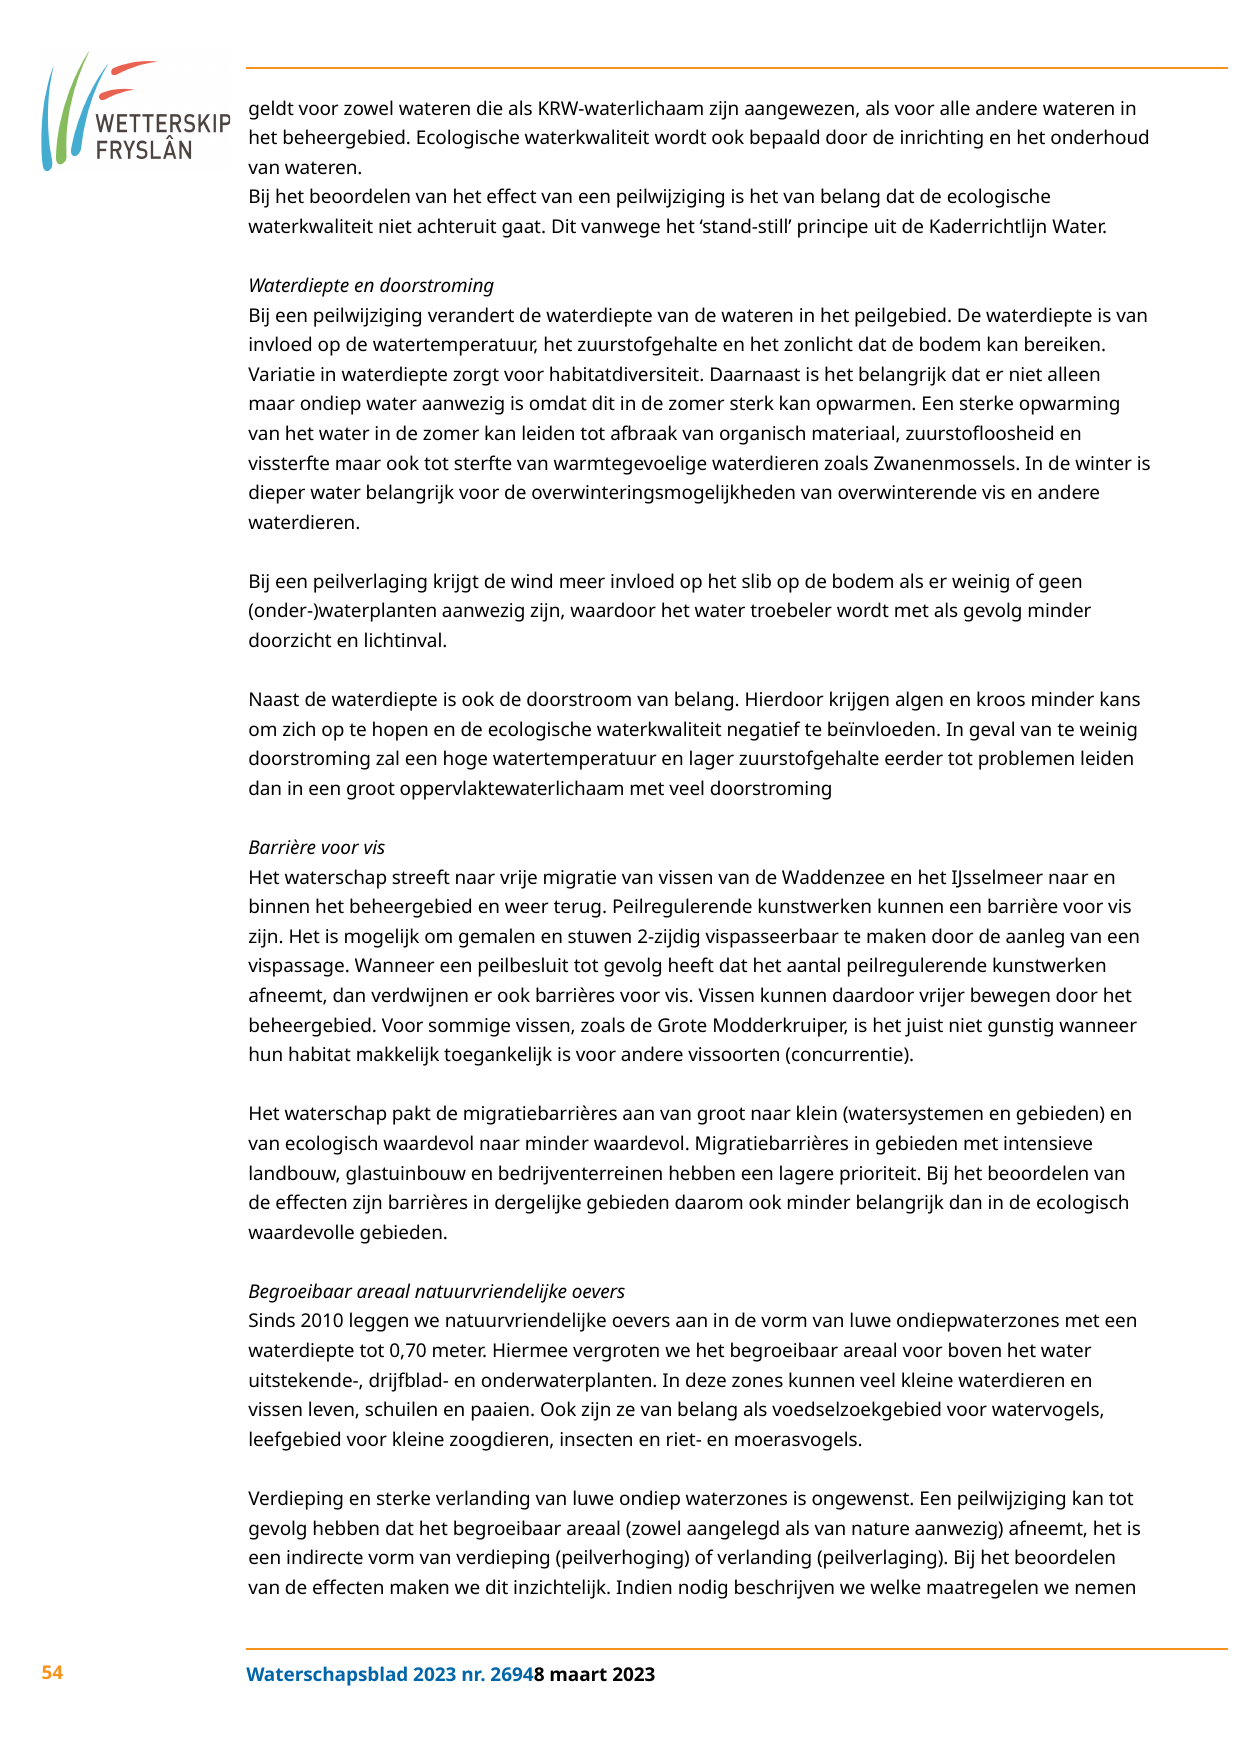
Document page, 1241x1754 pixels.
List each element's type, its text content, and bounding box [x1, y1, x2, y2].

text Bij het beoordelen van het effect van een peilwijziging is het van belang dat de ecologische waterkwaliteit niet achteruit gaat. Dit vanwege het ‘stand-still’ principe uit de Kaderrichtlijn Water. [248, 183, 1152, 239]
text Het waterschap streeft naar vrije migratie van vissen van de Waddenzee en het IJsselmeer naar en binnen het beheergebied en weer terug. Peilregulerende kunstwerken kunnen een barrière voor vis zijn. Het is mogelijk om gemalen en stuwen 2-zijdig vispasseerbaar te maken door de aanleg van een vispassage. Wanneer een peilbesluit tot gevolg heeft dat het aantal peilregulerende kunstwerken afneemt, dan verdwijnen er ook barrières voor vis. Vissen kunnen daardoor vrijer bewegen door het beheergebied. Voor sommige vissen, zoals de Grote Modderkruiper, is het juist niet gunstig wanneer hun habitat makkelijk toegankelijk is voor andere vissoorten (concurrentie). [248, 864, 1152, 1067]
text Het waterschap pakt de migratiebarrières aan van groot naar klein (watersystemen en gebieden) en van ecologisch waardevol naar minder waardevol. Migratiebarrières in gebieden met intensieve landbouw, glastuinbouw en bedrijventerreinen hebben een lagere prioriteit. Bij het beoordelen van de effecten zijn barrières in dergelijke gebieden daarom ook minder belangrijk dan in de ecologisch waardevolle gebieden. [248, 1101, 1152, 1245]
text Waterdiepte en doorstroming [248, 272, 1152, 298]
text Naast de waterdiepte is ook de doorstroom van belang. Hierdoor krijgen algen en kroos minder kans om zich op te hopen en de ecologische waterkwaliteit negatief te beïnvloeden. In geval van te weinig doorstroming zal een hoge watertemperatuur en lager zuurstofgehalte eerder tot problemen leiden dan in een groot oppervlaktewaterlichaam met veel doorstroming [248, 686, 1152, 801]
picture [41, 47, 231, 172]
text Bij een peilwijziging verandert de waterdiepte van de wateren in het peilgebied. De waterdiepte is van invloed op de watertemperatuur, het zuurstofgehalte en het zonlicht dat de bodem kan bereiken. Variatie in waterdiepte zorgt voor habitatdiversiteit. Daarnaast is het belangrijk dat er niet alleen maar ondiep water aanwezig is omdat dit in de zomer sterk kan opwarmen. Een sterke opwarming van het water in de zomer kan leiden tot afbraak van organisch materiaal, zuurstofloosheid en vissterfte maar ook tot sterfte van warmtegevoelige waterdieren zoals Zwanenmossels. In de winter is dieper water belangrijk voor de overwinteringsmogelijkheden van overwinterende vis en andere waterdieren. [248, 302, 1152, 535]
text Begroeibaar areaal natuurvriendelijke oevers [248, 1278, 1152, 1304]
text Verdieping en sterke verlanding van luwe ondiep waterzones is ongewenst. Een peilwijziging kan tot gevolg hebben dat het begroeibaar areaal (zowel aangelegd als van nature aanwezig) afneemt, het is een indirecte vorm van verdieping (peilverhoging) of verlanding (peilverlaging). Bij het beoordelen van de effecten maken we dit inzichtelijk. Indien nodig beschrijven we welke maatregelen we nemen [248, 1485, 1152, 1600]
text Bij een peilverlaging krijgt de wind meer invloed op het slib op de bodem als er weinig of geen (onder-)waterplanten aanwezig zijn, waardoor het water troebeler wordt met als gevolg minder doorzicht en lichtinval. [248, 568, 1152, 653]
text Sinds 2010 leggen we natuurvriendelijke oevers aan in de vorm van luwe ondiepwaterzones met een waterdiepte tot 0,70 meter. Hiermee vergroten we het begroeibaar areaal voor boven het water uitstekende-, drijfblad- en onderwaterplanten. In deze zones kunnen veel kleine waterdieren en vissen leven, schuilen en paaien. Ook zijn ze van belang als voedselzoekgebied voor watervogels, leefgebied voor kleine zoogdieren, insecten en riet- en moerasvogels. [248, 1308, 1152, 1452]
text Barrière voor vis [248, 834, 1152, 860]
text geldt voor zowel wateren die als KRW-waterlichaam zijn aangewezen, als voor alle andere wateren in het beheergebied. Ecologische waterkwaliteit wordt ook bepaald door de inrichting en het onderhoud van wateren. [248, 95, 1152, 180]
